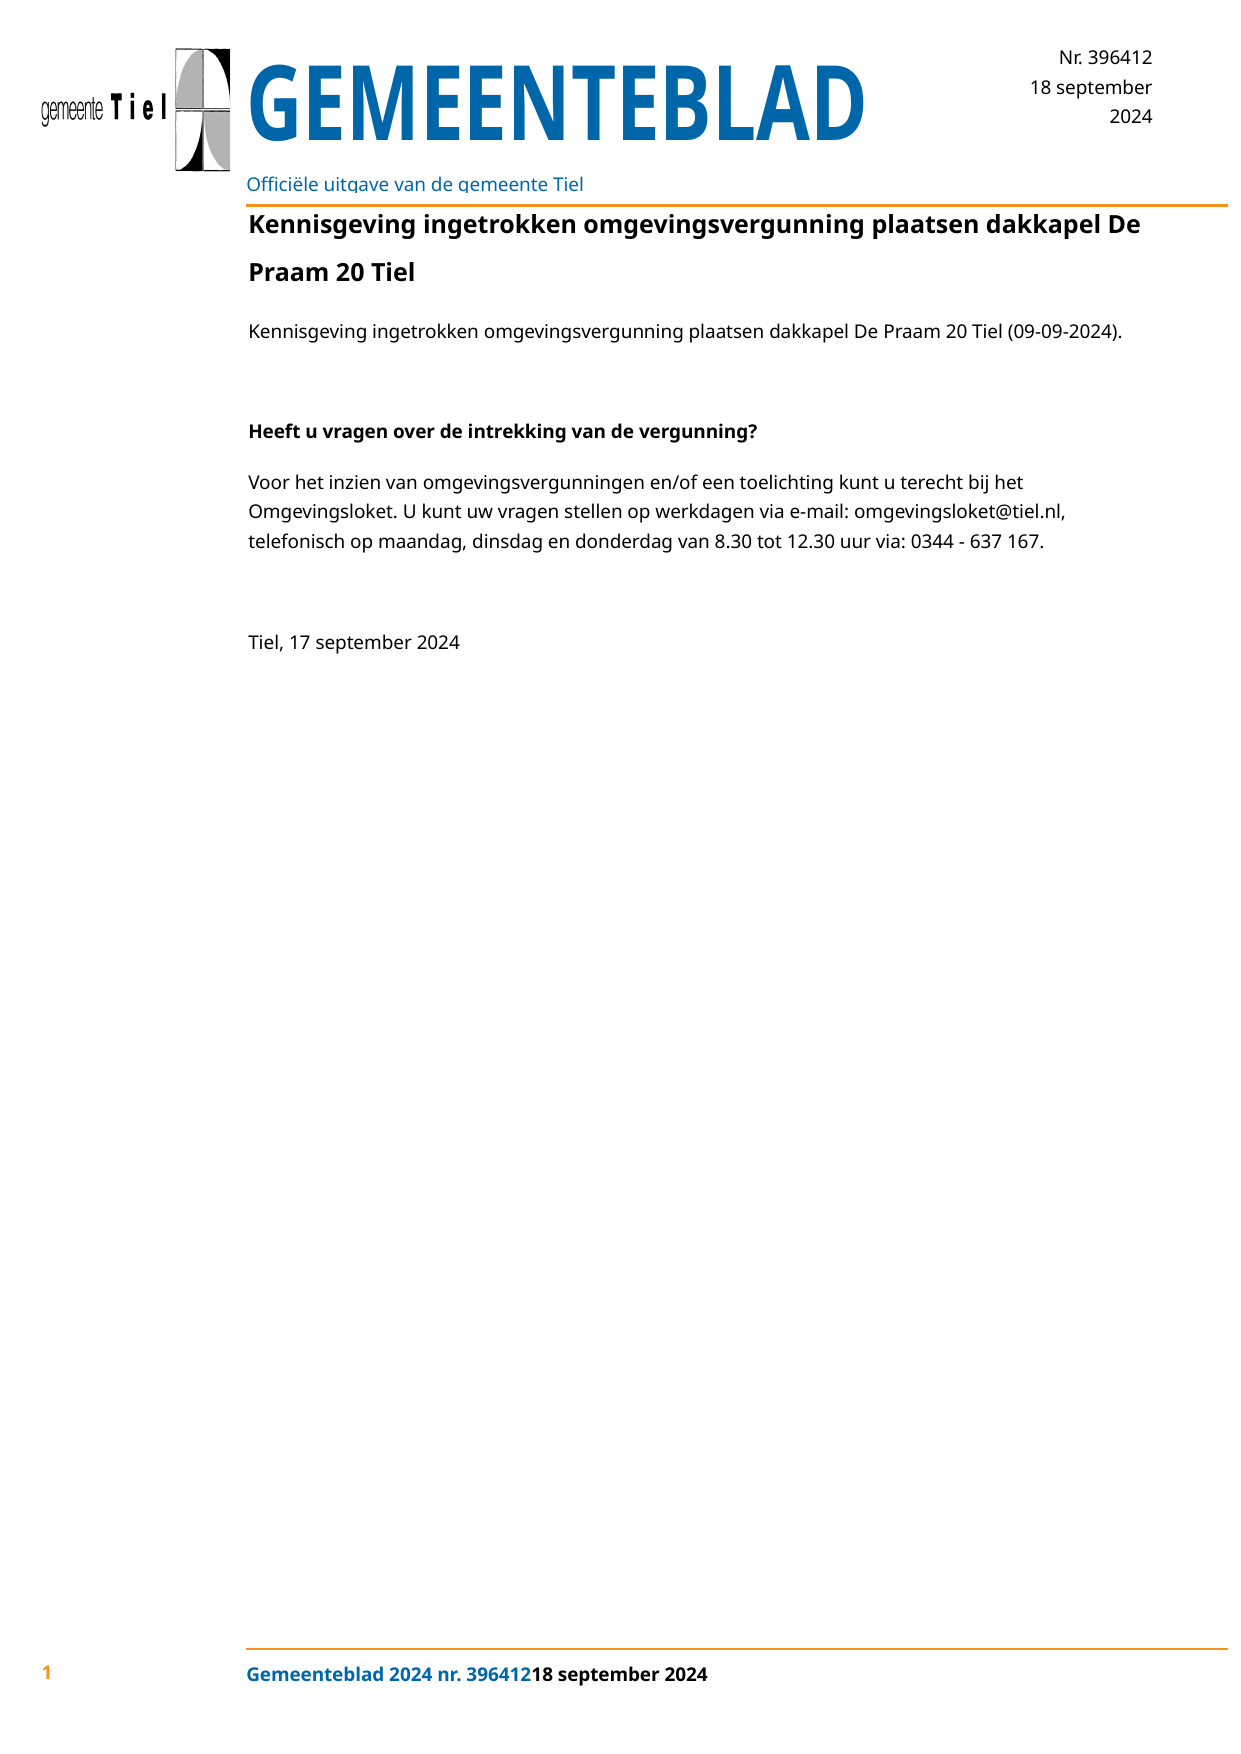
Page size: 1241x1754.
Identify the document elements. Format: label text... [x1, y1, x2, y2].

text Voor het inzien van omgevingsvergunningen en/of een toelichting kunt u terecht bij het Omgevingsloket. U kunt uw vragen stellen op werkdagen via e-mail: omgevingsloket@tiel.nl, telefonisch op maandag, dinsdag en donderdag van 8.30 tot 12.30 uur via: 0344 - 637 167. [248, 469, 1152, 554]
text Kennisgeving ingetrokken omgevingsvergunning plaatsen dakkapel De Praam 20 Tiel (09-09-2024). [248, 318, 1152, 344]
text Kennisgeving ingetrokken omgevingsvergunning plaatsen dakkapel De Praam 20 Tiel [248, 207, 1152, 288]
text Tiel, 17 september 2024 [248, 629, 1152, 655]
text Heeft u vragen over de intrekking van de vergunning? [248, 419, 1152, 444]
picture [41, 47, 231, 172]
